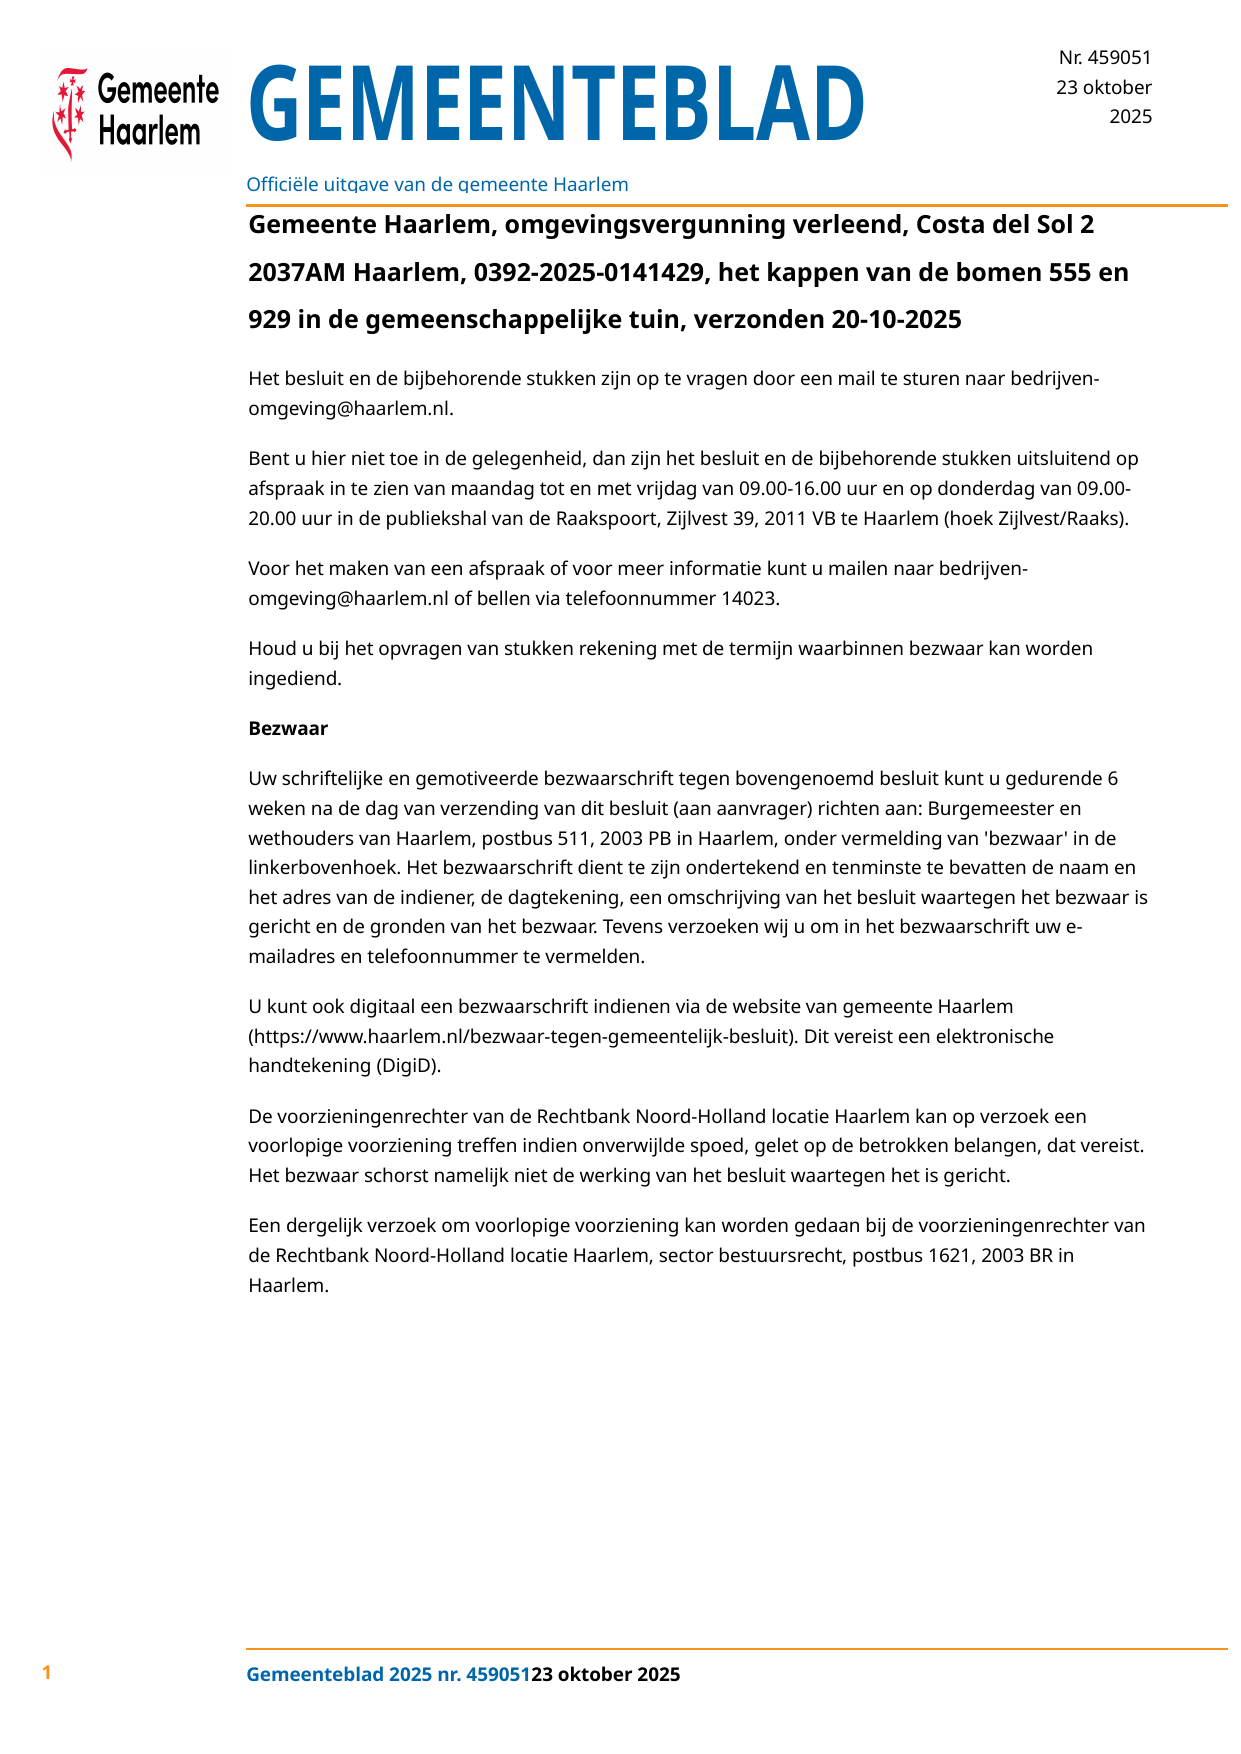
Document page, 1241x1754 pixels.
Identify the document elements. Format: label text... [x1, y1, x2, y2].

text De voorzieningenrechter van de Rechtbank Noord-Holland locatie Haarlem kan op verzoek een voorlopige voorziening treffen indien onverwijlde spoed, gelet op de betrokken belangen, dat vereist. Het bezwaar schorst namelijk niet de werking van het besluit waartegen het is gericht. [248, 1103, 1152, 1188]
text Een dergelijk verzoek om voorlopige voorziening kan worden gedaan bij de voorzieningenrechter van de Rechtbank Noord-Holland locatie Haarlem, sector bestuursrecht, postbus 1621, 2003 BR in Haarlem. [248, 1213, 1152, 1297]
text Voor het maken van een afspraak of voor meer informatie kunt u mailen naar bedrijven-omgeving@haarlem.nl of bellen via telefoonnummer 14023. [248, 555, 1152, 610]
text Gemeente Haarlem, omgevingsvergunning verleend, Costa del Sol 2 2037AM Haarlem, 0392-2025-0141429, het kappen van de bomen 555 en 929 in de gemeenschappelijke tuin, verzonden 20-10-2025 [248, 207, 1152, 336]
text U kunt ook digitaal een bezwaarschrift indienen via de website van gemeente Haarlem (https://www.haarlem.nl/bezwaar-tegen-gemeentelijk-besluit). Dit vereist een elektronische handtekening (DigiD). [248, 993, 1152, 1078]
text Het besluit en de bijbehorende stukken zijn op te vragen door een mail te sturen naar bedrijven-omgeving@haarlem.nl. [248, 366, 1152, 421]
picture [41, 47, 231, 172]
text Houd u bij het opvragen van stukken rekening met de termijn waarbinnen bezwaar kan worden ingediend. [248, 635, 1152, 690]
text Bezwaar [248, 715, 1152, 741]
text Bent u hier niet toe in de gelegenheid, dan zijn het besluit en de bijbehorende stukken uitsluitend op afspraak in te zien van maandag tot en met vrijdag van 09.00-16.00 uur en op donderdag van 09.00-20.00 uur in de publiekshal van de Raakspoort, Zijlvest 39, 2011 VB te Haarlem (hoek Zijlvest/Raaks). [248, 446, 1152, 530]
text Uw schriftelijke en gemotiveerde bezwaarschrift tegen bovengenoemd besluit kunt u gedurende 6 weken na de dag van verzending van dit besluit (aan aanvrager) richten aan: Burgemeester en wethouders van Haarlem, postbus 511, 2003 PB in Haarlem, onder vermelding van 'bezwaar' in de linkerbovenhoek. Het bezwaarschrift dient te zijn ondertekend en tenminste te bevatten de naam en het adres van de indiener, de dagtekening, een omschrijving van het besluit waartegen het bezwaar is gericht en de gronden van het bezwaar. Tevens verzoeken wij u om in het bezwaarschrift uw e-mailadres en telefoonnummer te vermelden. [248, 766, 1152, 969]
